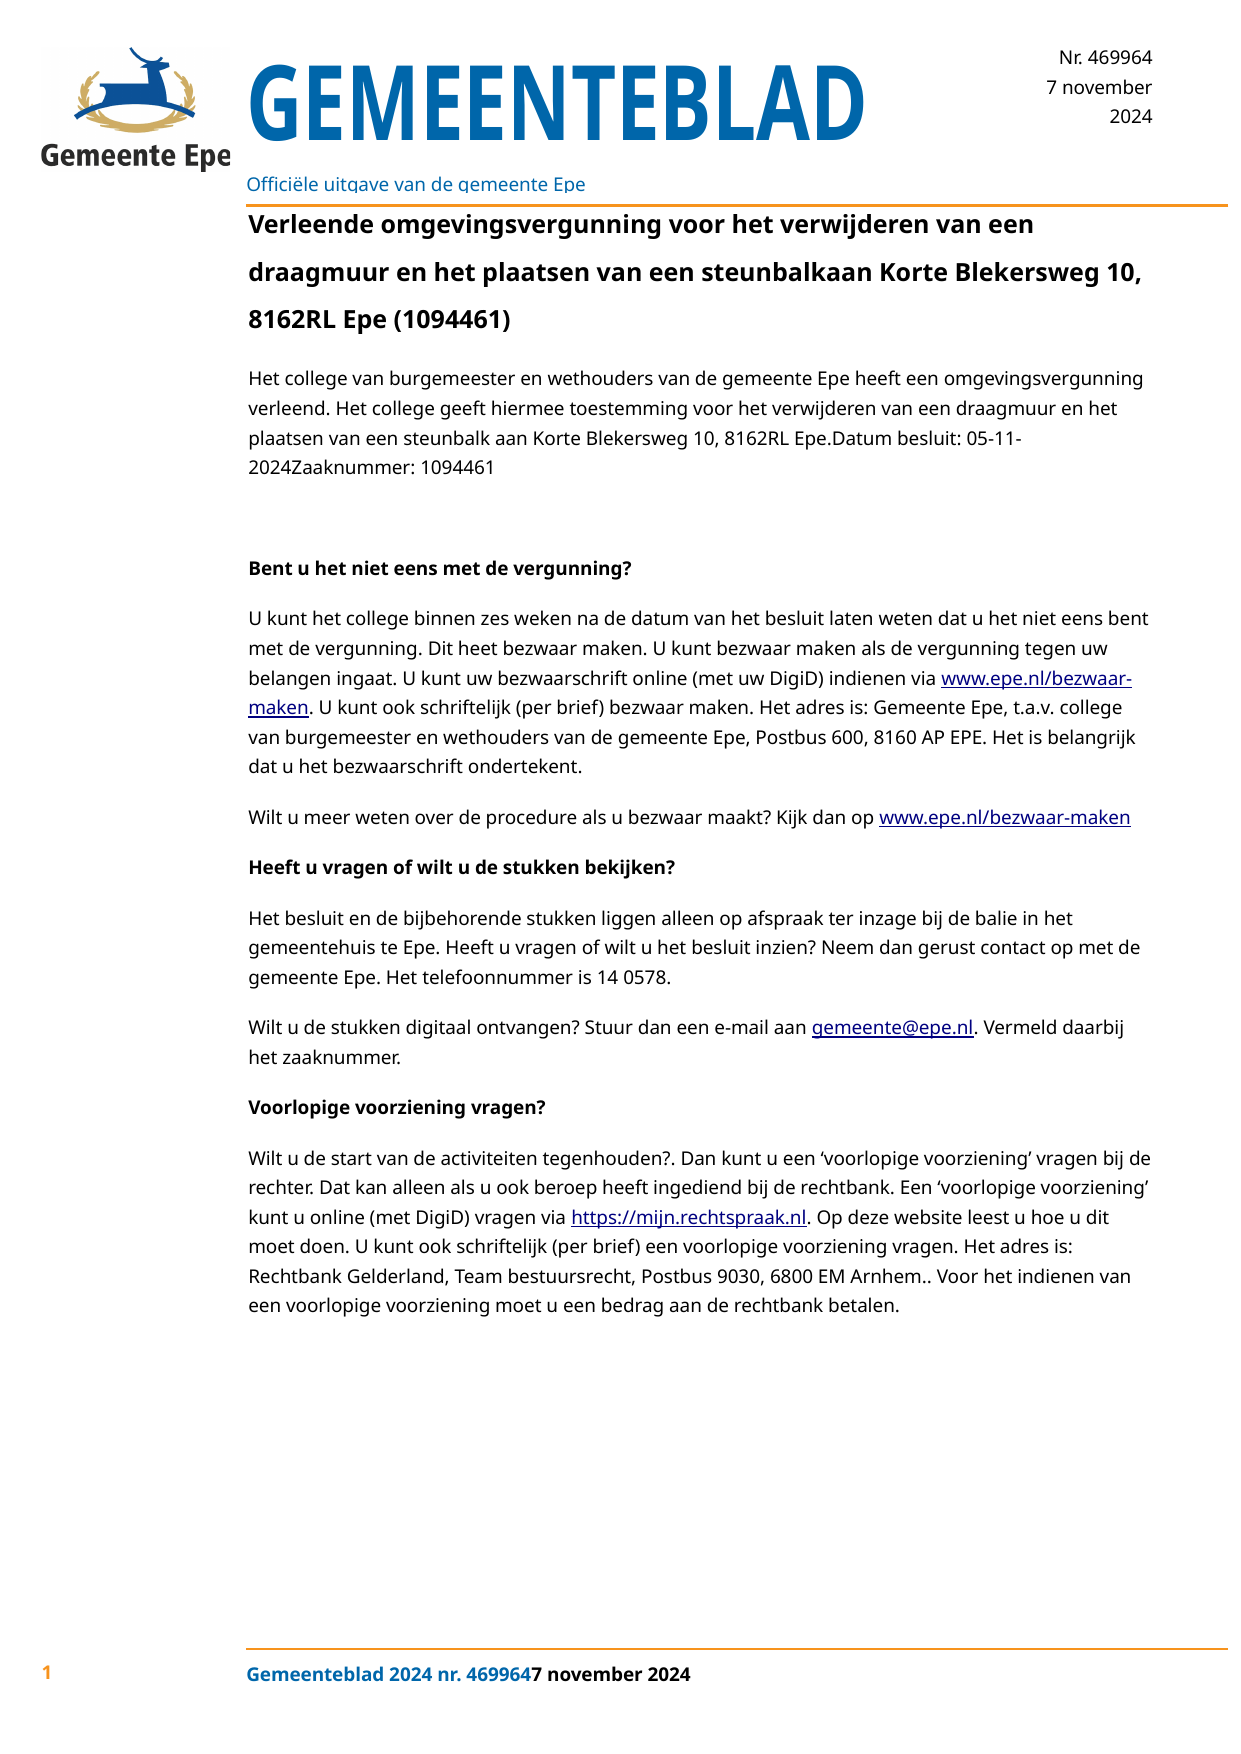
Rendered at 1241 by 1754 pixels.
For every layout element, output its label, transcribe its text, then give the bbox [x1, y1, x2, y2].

text Voorlopige voorziening vragen? [248, 1094, 1152, 1120]
text Wilt u de stukken digitaal ontvangen? Stuur dan een e-mail aan gemeente@epe.nl. Vermeld daarbij het zaaknummer. [248, 1014, 1152, 1069]
text Wilt u de start van de activiteiten tegenhouden?. Dan kunt u een ‘voorlopige voorziening’ vragen bij de rechter. Dat kan alleen als u ook beroep heeft ingediend bij de rechtbank. Een ‘voorlopige voorziening’ kunt u online (met DigiD) vragen via https://mijn.rechtspraak.nl. Op deze website leest u hoe u dit moet doen. U kunt ook schriftelijk (per brief) een voorlopige voorziening vragen. Het adres is: Rechtbank Gelderland, Team bestuursrecht, Postbus 9030, 6800 EM Arnhem.. Voor het indienen van een voorlopige voorziening moet u een bedrag aan de rechtbank betalen. [248, 1145, 1152, 1318]
text Het college van burgemeester en wethouders van de gemeente Epe heeft een omgevingsvergunning verleend. Het college geeft hiermee toestemming voor het verwijderen van een draagmuur en het plaatsen van een steunbalk aan Korte Blekersweg 10, 8162RL Epe.Datum besluit: 05-11-2024Zaaknummer: 1094461 [248, 366, 1152, 480]
text U kunt het college binnen zes weken na de datum van het besluit laten weten dat u het niet eens bent met de vergunning. Dit heet bezwaar maken. U kunt bezwaar maken als de vergunning tegen uw belangen ingaat. U kunt uw bezwaarschrift online (met uw DigiD) indienen via www.epe.nl/bezwaar-maken. U kunt ook schriftelijk (per brief) bezwaar maken. Het adres is: Gemeente Epe, t.a.v. college van burgemeester en wethouders van de gemeente Epe, Postbus 600, 8160 AP EPE. Het is belangrijk dat u het bezwaarschrift ondertekent. [248, 606, 1152, 779]
text Wilt u meer weten over de procedure als u bezwaar maakt? Kijk dan op www.epe.nl/bezwaar-maken [248, 804, 1152, 829]
picture [41, 47, 231, 172]
text Het besluit en de bijbehorende stukken liggen alleen op afspraak ter inzage bij de balie in het gemeentehuis te Epe. Heeft u vragen of wilt u het besluit inzien? Neem dan gerust contact op met de gemeente Epe. Het telefoonnummer is 14 0578. [248, 905, 1152, 989]
text Bent u het niet eens met de vergunning? [248, 555, 1152, 581]
text Heeft u vragen of wilt u de stukken bekijken? [248, 854, 1152, 880]
text Verleende omgevingsvergunning voor het verwijderen van een draagmuur en het plaatsen van een steunbalkaan Korte Blekersweg 10, 8162RL Epe (1094461) [248, 207, 1152, 336]
